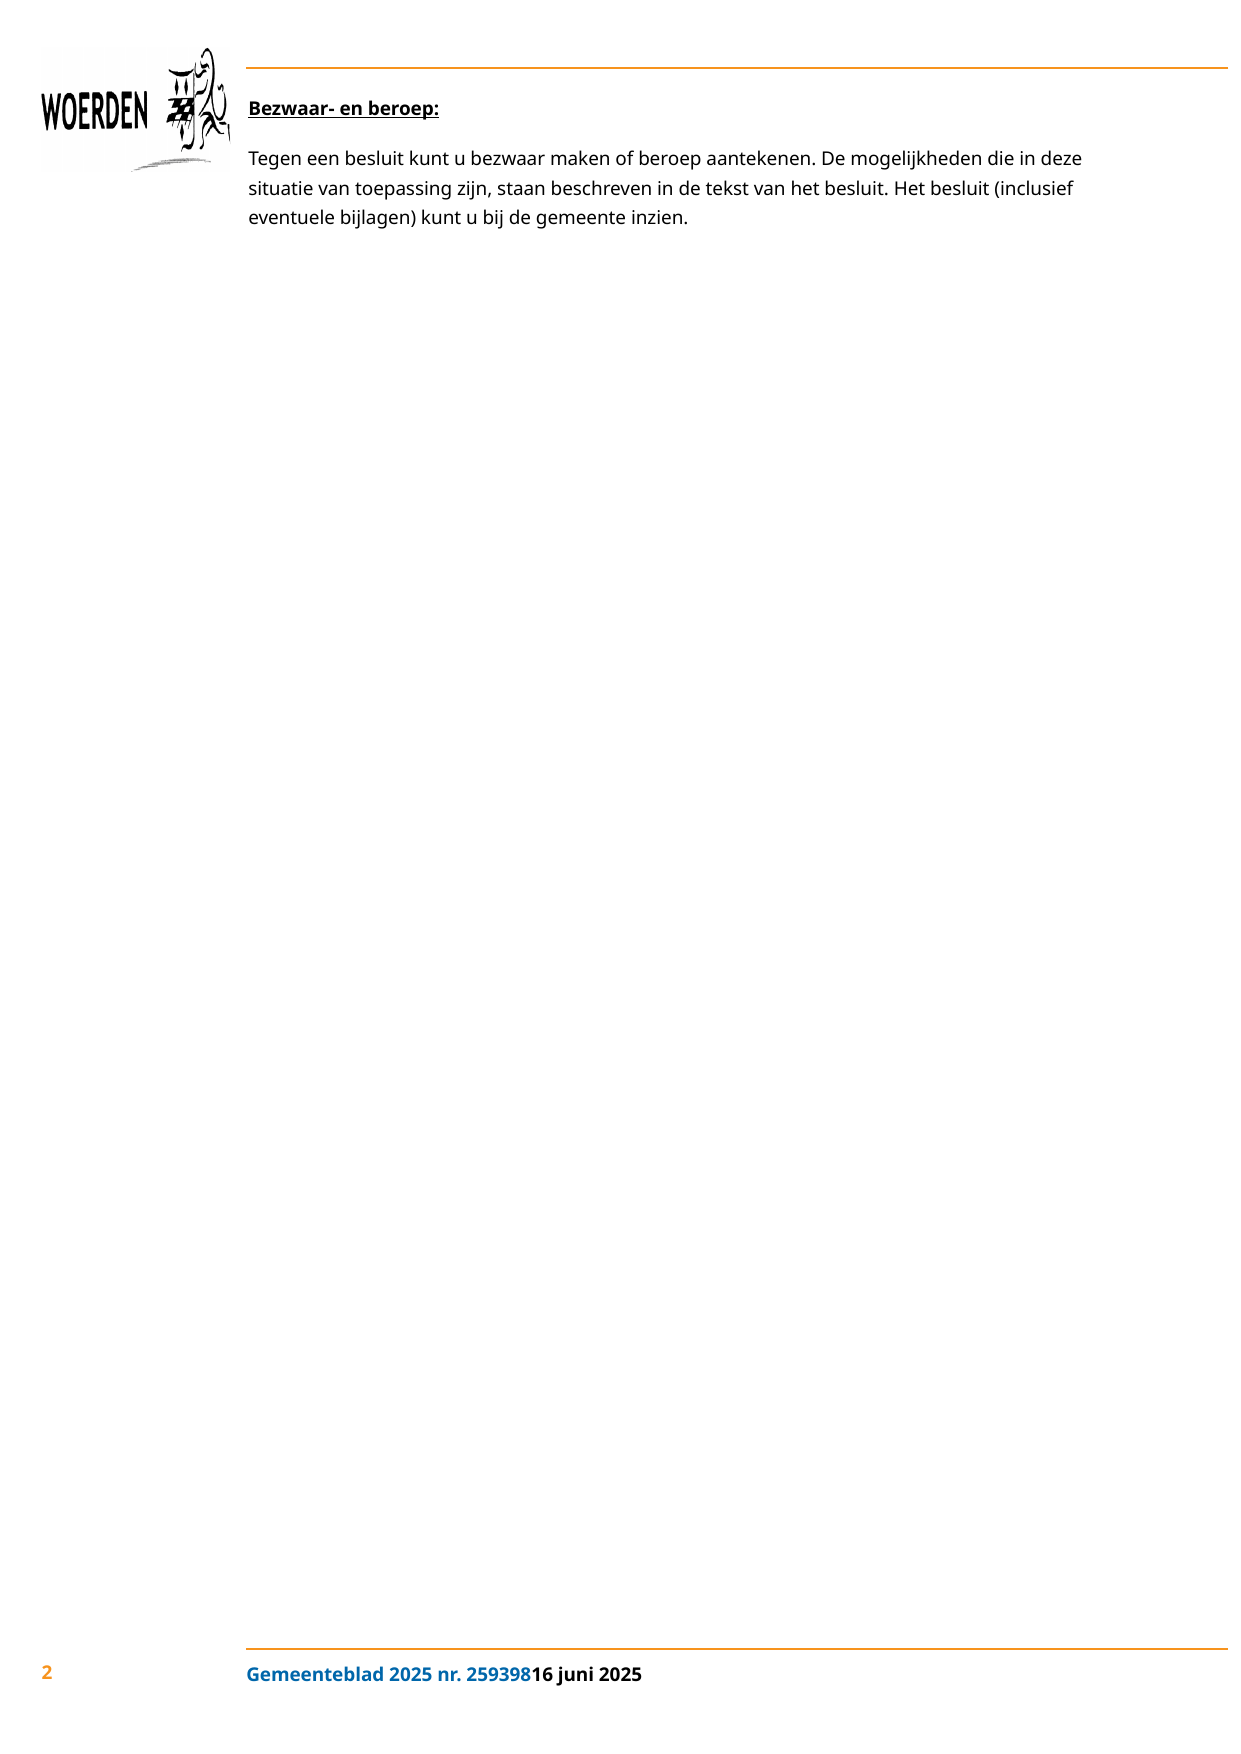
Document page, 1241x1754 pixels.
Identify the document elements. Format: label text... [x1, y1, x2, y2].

text Tegen een besluit kunt u bezwaar maken of beroep aantekenen. De mogelijkheden die in deze situatie van toepassing zijn, staan beschreven in de tekst van het besluit. Het besluit (inclusief eventuele bijlagen) kunt u bij de gemeente inzien. [248, 145, 1152, 230]
picture [41, 47, 231, 172]
text Bezwaar- en beroep: [248, 95, 1152, 121]
